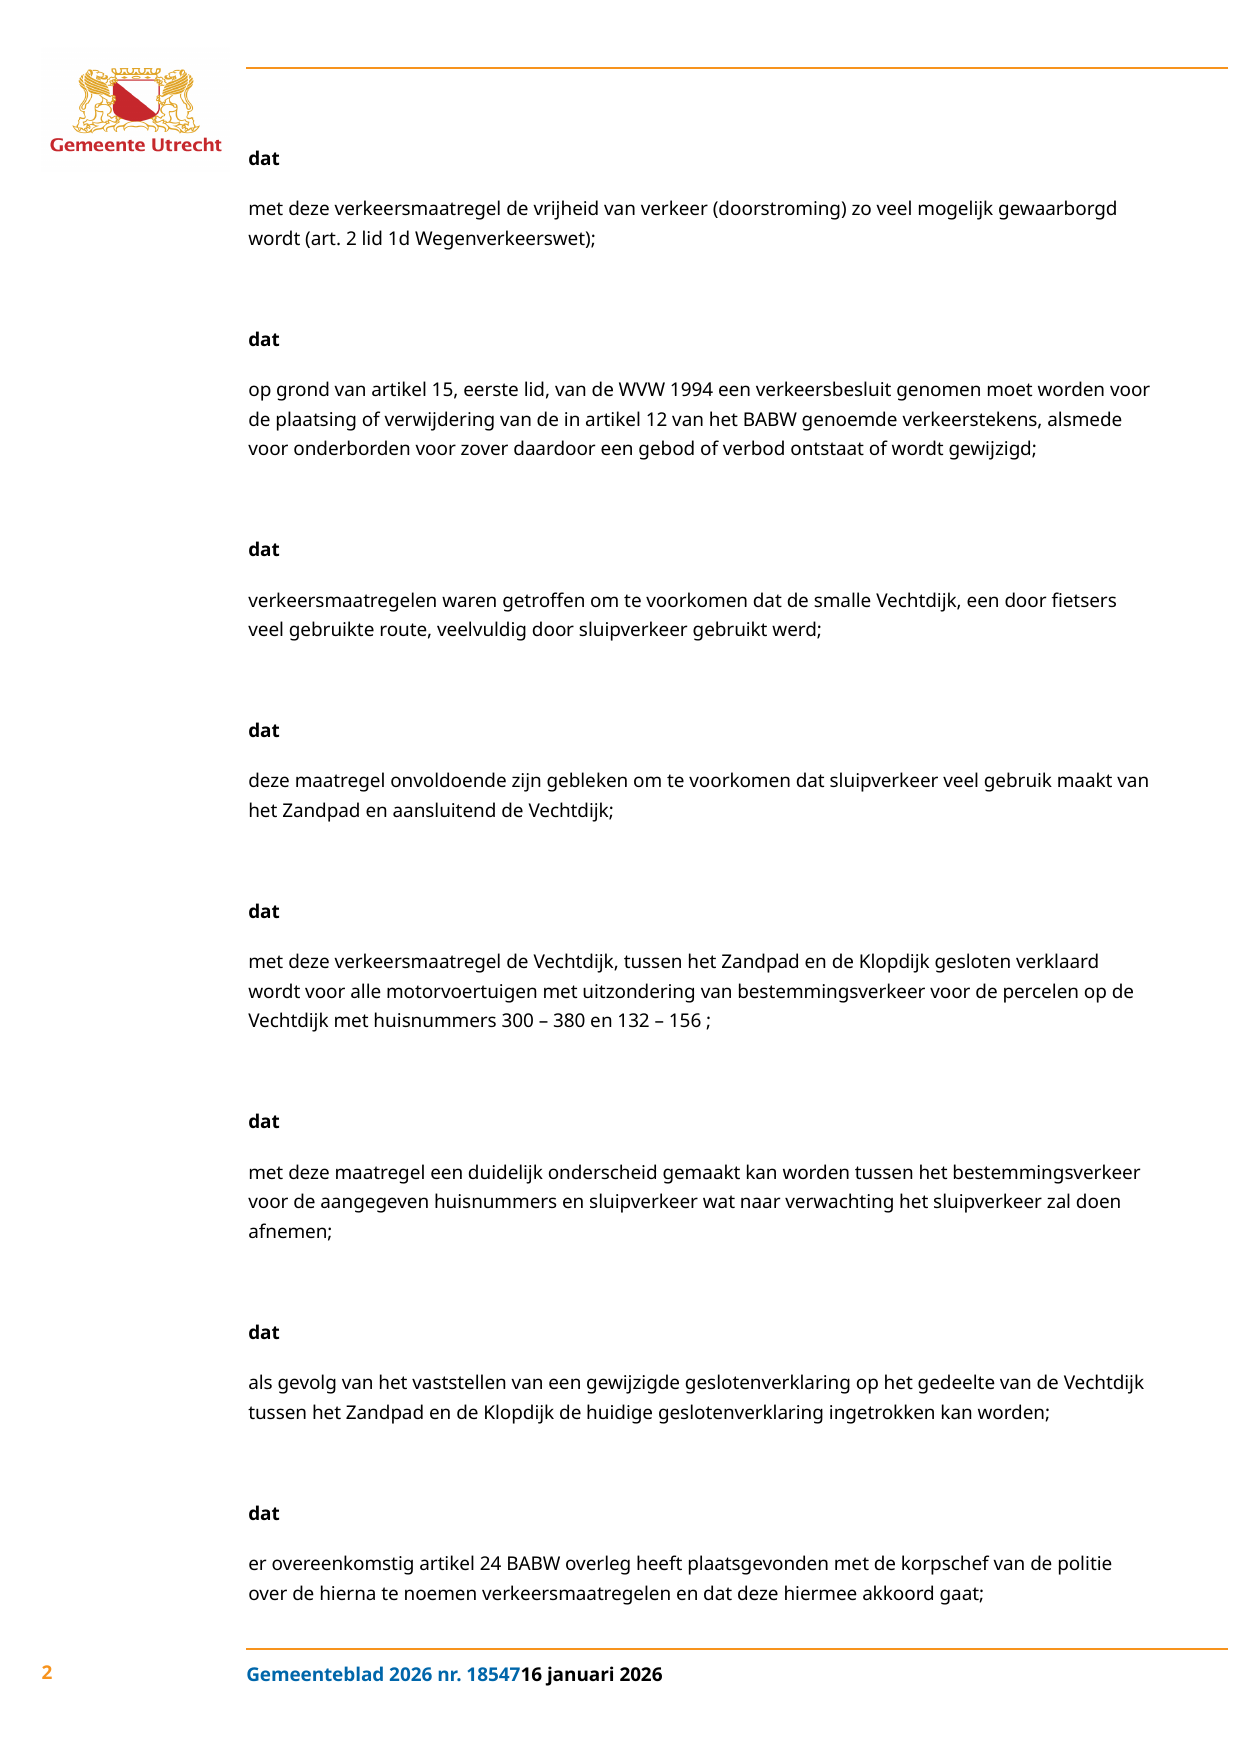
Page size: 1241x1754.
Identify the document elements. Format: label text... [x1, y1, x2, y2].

text dat [248, 145, 1152, 171]
text dat [248, 1319, 1152, 1345]
picture [41, 47, 231, 172]
text dat [248, 1108, 1152, 1134]
text op grond van artikel 15, eerste lid, van de WVW 1994 een verkeersbesluit genomen moet worden voor de plaatsing of verwijdering van de in artikel 12 van het BABW genoemde verkeerstekens, alsmede voor onderborden voor zover daardoor een gebod of verbod ontstaat of wordt gewijzigd; [248, 376, 1152, 461]
text met deze maatregel een duidelijk onderscheid gemaakt kan worden tussen het bestemmingsverkeer voor de aangegeven huisnummers en sluipverkeer wat naar verwachting het sluipverkeer zal doen afnemen; [248, 1159, 1152, 1244]
text dat [248, 898, 1152, 924]
text met deze verkeersmaatregel de Vechtdijk, tussen het Zandpad en de Klopdijk gesloten verklaard wordt voor alle motorvoertuigen met uitzondering van bestemmingsverkeer voor de percelen op de Vechtdijk met huisnummers 300 – 380 en 132 – 156 ; [248, 948, 1152, 1033]
text dat [248, 717, 1152, 743]
text dat [248, 536, 1152, 562]
text met deze verkeersmaatregel de vrijheid van verkeer (doorstroming) zo veel mogelijk gewaarborgd wordt (art. 2 lid 1d Wegenverkeerswet); [248, 196, 1152, 251]
text dat [248, 1500, 1152, 1526]
text als gevolg van het vaststellen van een gewijzigde geslotenverklaring op het gedeelte van de Vechtdijk tussen het Zandpad en de Klopdijk de huidige geslotenverklaring ingetrokken kan worden; [248, 1369, 1152, 1425]
text verkeersmaatregelen waren getroffen om te voorkomen dat de smalle Vechtdijk, een door fietsers veel gebruikte route, veelvuldig door sluipverkeer gebruikt werd; [248, 587, 1152, 642]
text dat [248, 326, 1152, 352]
text deze maatregel onvoldoende zijn gebleken om te voorkomen dat sluipverkeer veel gebruik maakt van het Zandpad en aansluitend de Vechtdijk; [248, 768, 1152, 823]
text er overeenkomstig artikel 24 BABW overleg heeft plaatsgevonden met de korpschef van de politie over de hierna te noemen verkeersmaatregelen en dat deze hiermee akkoord gaat; [248, 1550, 1152, 1606]
